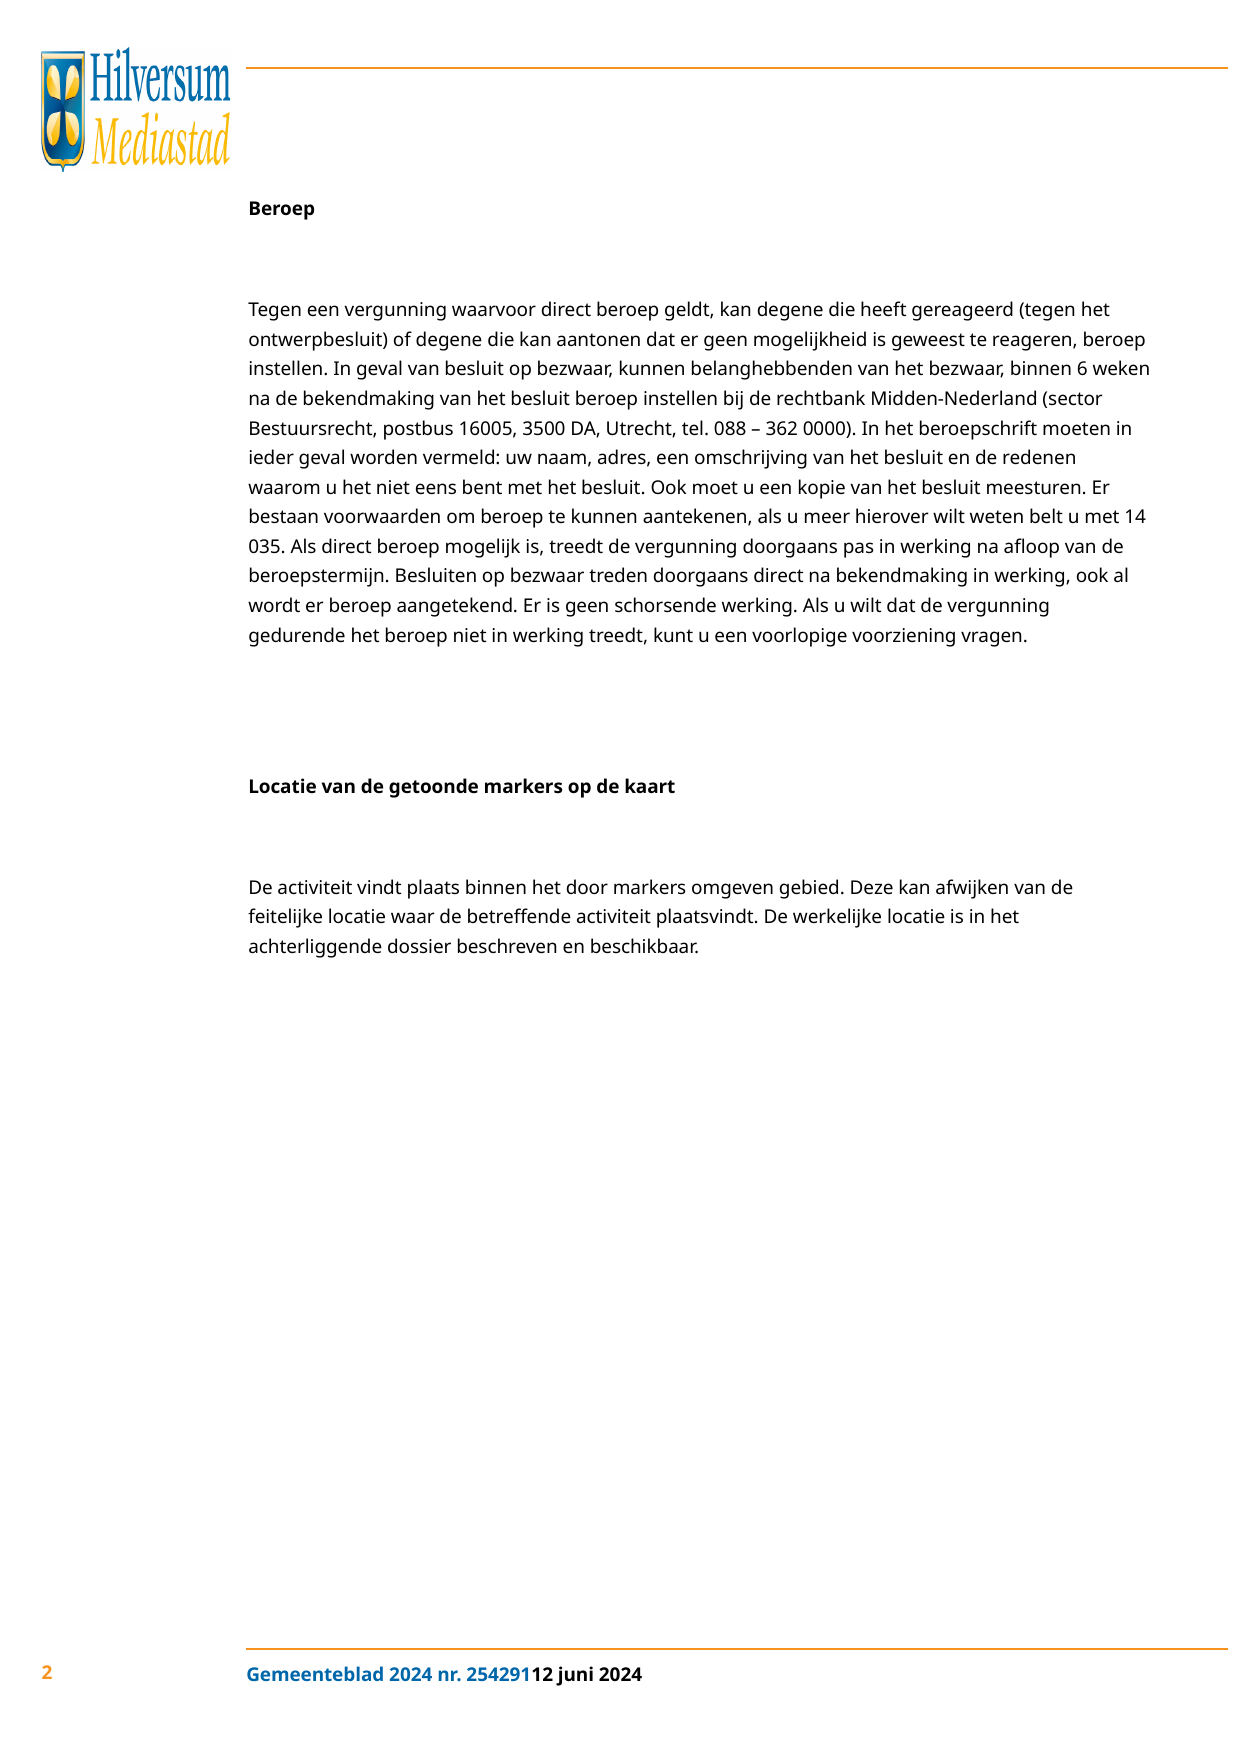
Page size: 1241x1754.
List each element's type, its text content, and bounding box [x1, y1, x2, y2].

text Locatie van de getoonde markers op de kaart [248, 773, 1152, 799]
text Beroep [248, 196, 1152, 221]
text Tegen een vergunning waarvoor direct beroep geldt, kan degene die heeft gereageerd (tegen het ontwerpbesluit) of degene die kan aantonen dat er geen mogelijkheid is geweest te reageren, beroep instellen. In geval van besluit op bezwaar, kunnen belanghebbenden van het bezwaar, binnen 6 weken na de bekendmaking van het besluit beroep instellen bij de rechtbank Midden-Nederland (sector Bestuursrecht, postbus 16005, 3500 DA, Utrecht, tel. 088 – 362 0000). In het beroepschrift moeten in ieder geval worden vermeld: uw naam, adres, een omschrijving van het besluit en de redenen waarom u het niet eens bent met het besluit. Ook moet u een kopie van het besluit meesturen. Er bestaan voorwaarden om beroep te kunnen aantekenen, als u meer hierover wilt weten belt u met 14 035. Als direct beroep mogelijk is, treedt de vergunning doorgaans pas in werking na afloop van de beroepstermijn. Besluiten op bezwaar treden doorgaans direct na bekendmaking in werking, ook al wordt er beroep aangetekend. Er is geen schorsende werking. Als u wilt dat de vergunning gedurende het beroep niet in werking treedt, kunt u een voorlopige voorziening vragen. [248, 296, 1152, 648]
picture [41, 47, 231, 172]
text De activiteit vindt plaats binnen het door markers omgeven gebied. Deze kan afwijken van de feitelijke locatie waar de betreffende activiteit plaatsvindt. De werkelijke locatie is in het achterliggende dossier beschreven en beschikbaar. [248, 874, 1152, 959]
